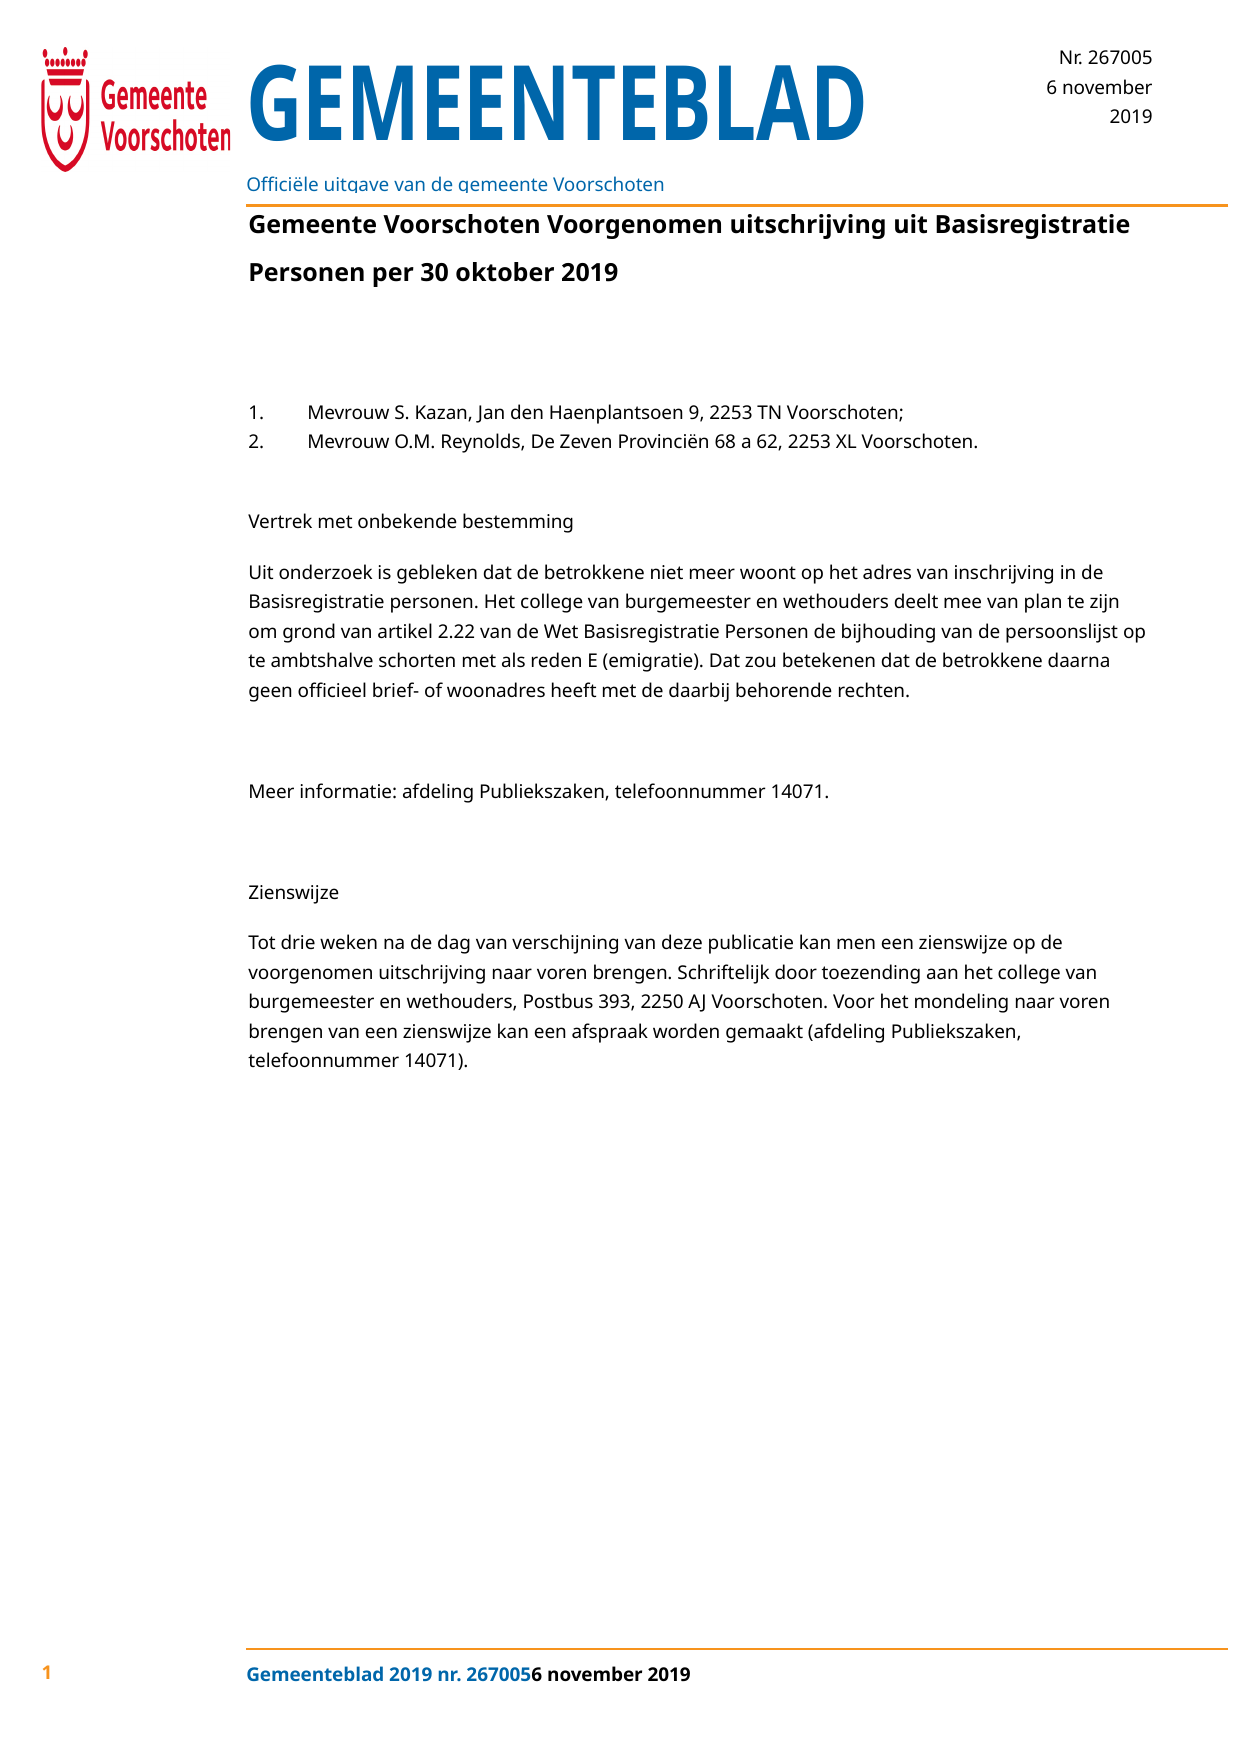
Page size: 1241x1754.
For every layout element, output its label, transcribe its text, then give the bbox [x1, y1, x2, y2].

list Mevrouw S. Kazan, Jan den Haenplantsoen 9, 2253 TN Voorschoten; [248, 399, 1152, 425]
text Vertrek met onbekende bestemming [248, 508, 1152, 534]
text Zienswijze [248, 879, 1152, 905]
text Tot drie weken na de dag van verschijning van deze publicatie kan men een zienswijze op de voorgenomen uitschrijving naar voren brengen. Schriftelijk door toezending aan het college van burgemeester en wethouders, Postbus 393, 2250 AJ Voorschoten. Voor het mondeling naar voren brengen van een zienswijze kan een afspraak worden gemaakt (afdeling Publiekszaken, telefoonnummer 14071). [248, 929, 1152, 1073]
picture [41, 47, 231, 172]
text Uit onderzoek is gebleken dat de betrokkene niet meer woont op het adres van inschrijving in de Basisregistratie personen. Het college van burgemeester en wethouders deelt mee van plan te zijn om grond van artikel 2.22 van de Wet Basisregistratie Personen de bijhouding van de persoonslijst op te ambtshalve schorten met als reden E (emigratie). Dat zou betekenen dat de betrokkene daarna geen officieel brief- of woonadres heeft met de daarbij behorende rechten. [248, 559, 1152, 703]
list Mevrouw O.M. Reynolds, De Zeven Provinciën 68 a 62, 2253 XL Voorschoten. [248, 428, 1152, 454]
text Meer informatie: afdeling Publiekszaken, telefoonnummer 14071. [248, 778, 1152, 804]
text Gemeente Voorschoten Voorgenomen uitschrijving uit Basisregistratie Personen per 30 oktober 2019 [248, 207, 1152, 288]
